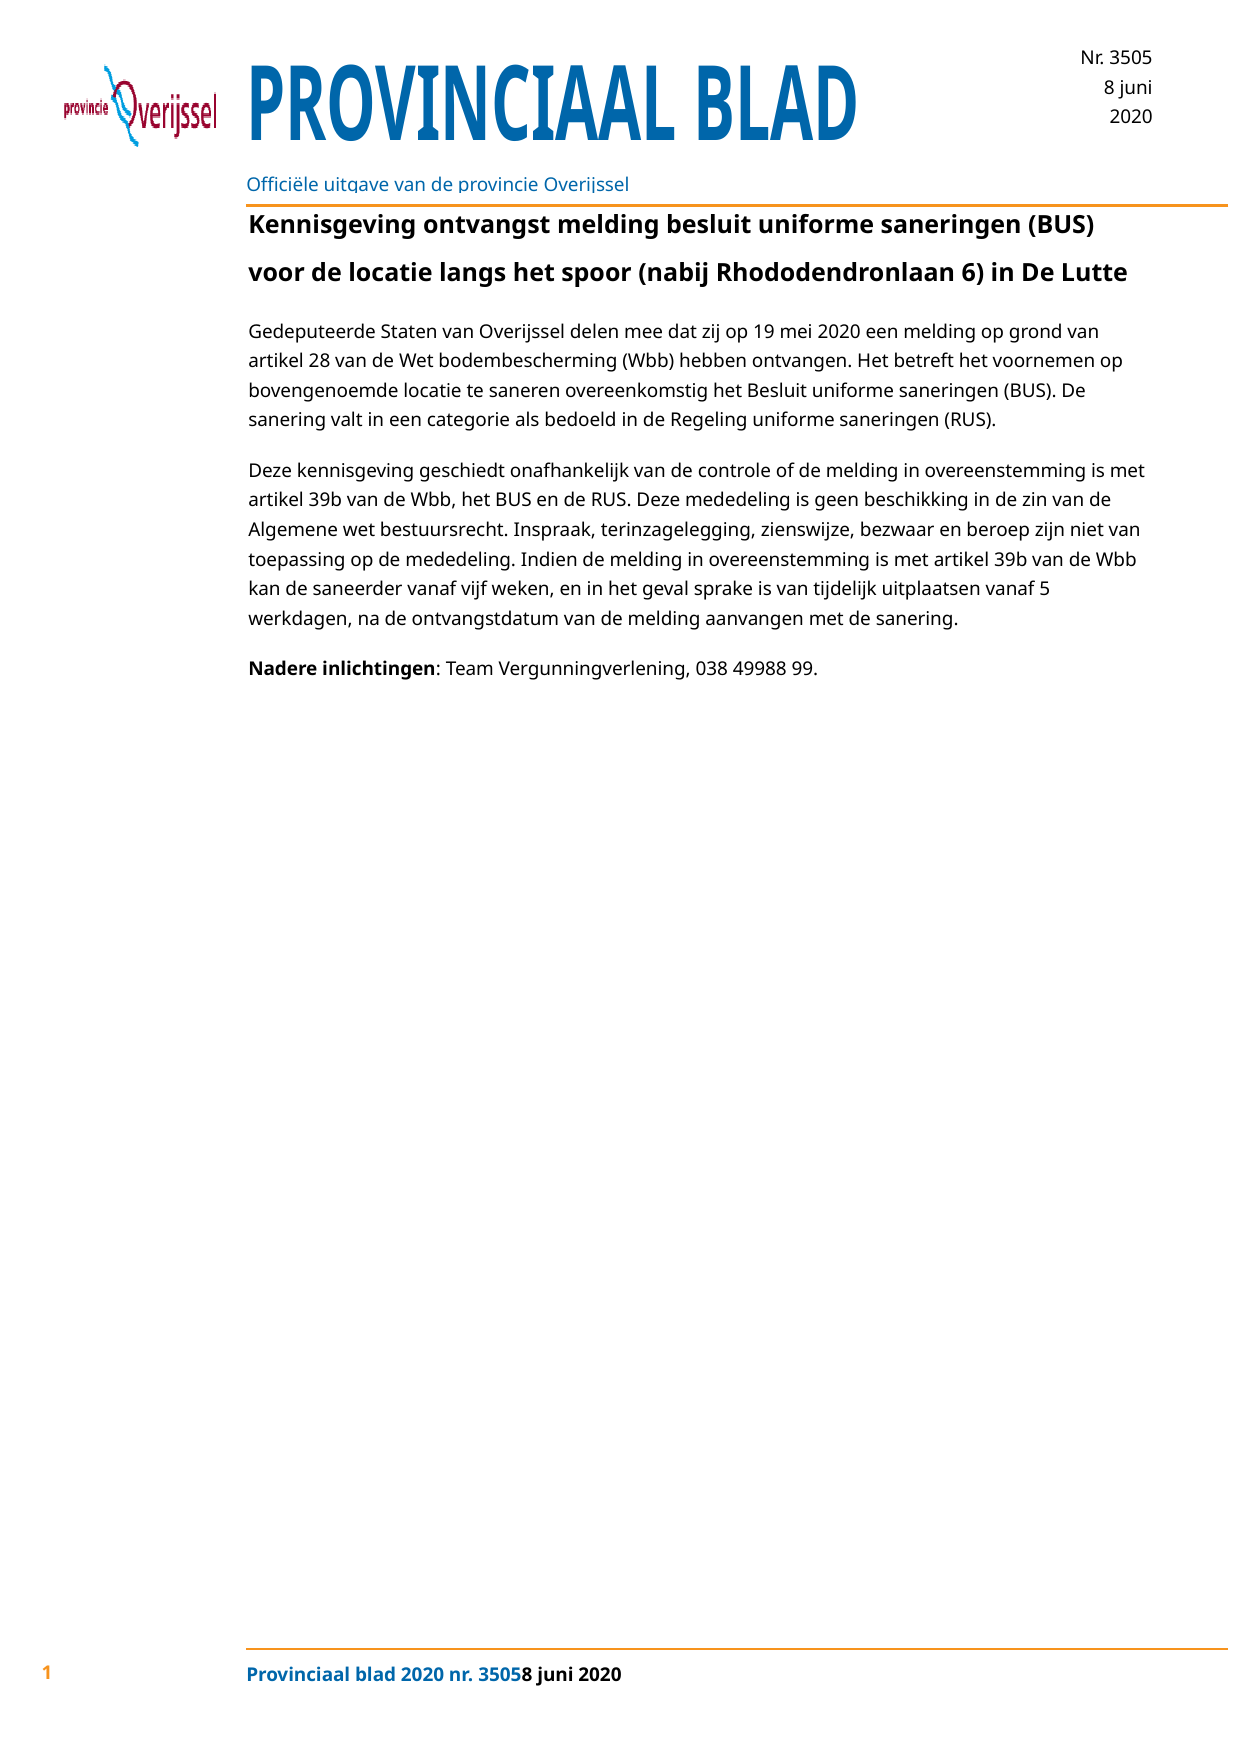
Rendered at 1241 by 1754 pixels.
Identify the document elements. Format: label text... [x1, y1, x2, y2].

text Gedeputeerde Staten van Overijssel delen mee dat zij op 19 mei 2020 een melding op grond van artikel 28 van de Wet bodembescherming (Wbb) hebben ontvangen. Het betreft het voornemen op bovengenoemde locatie te saneren overeenkomstig het Besluit uniforme saneringen (BUS). De sanering valt in een categorie als bedoeld in de Regeling uniforme saneringen (RUS). [248, 318, 1152, 432]
text Nadere inlichtingen: Team Vergunningverlening, 038 49988 99. [248, 655, 1152, 681]
text Kennisgeving ontvangst melding besluit uniforme saneringen (BUS) voor de locatie langs het spoor (nabij Rhododendronlaan 6) in De Lutte [248, 207, 1152, 288]
text Deze kennisgeving geschiedt onafhankelijk van de controle of de melding in overeenstemming is met artikel 39b van de Wbb, het BUS en de RUS. Deze mededeling is geen beschikking in de zin van de Algemene wet bestuursrecht. Inspraak, terinzagelegging, zienswijze, bezwaar en beroep zijn niet van toepassing op de mededeling. Indien de melding in overeenstemming is met artikel 39b van de Wbb kan de saneerder vanaf vijf weken, en in het geval sprake is van tijdelijk uitplaatsen vanaf 5 werkdagen, na de ontvangstdatum van de melding aanvangen met de sanering. [248, 457, 1152, 631]
picture [41, 47, 231, 172]
